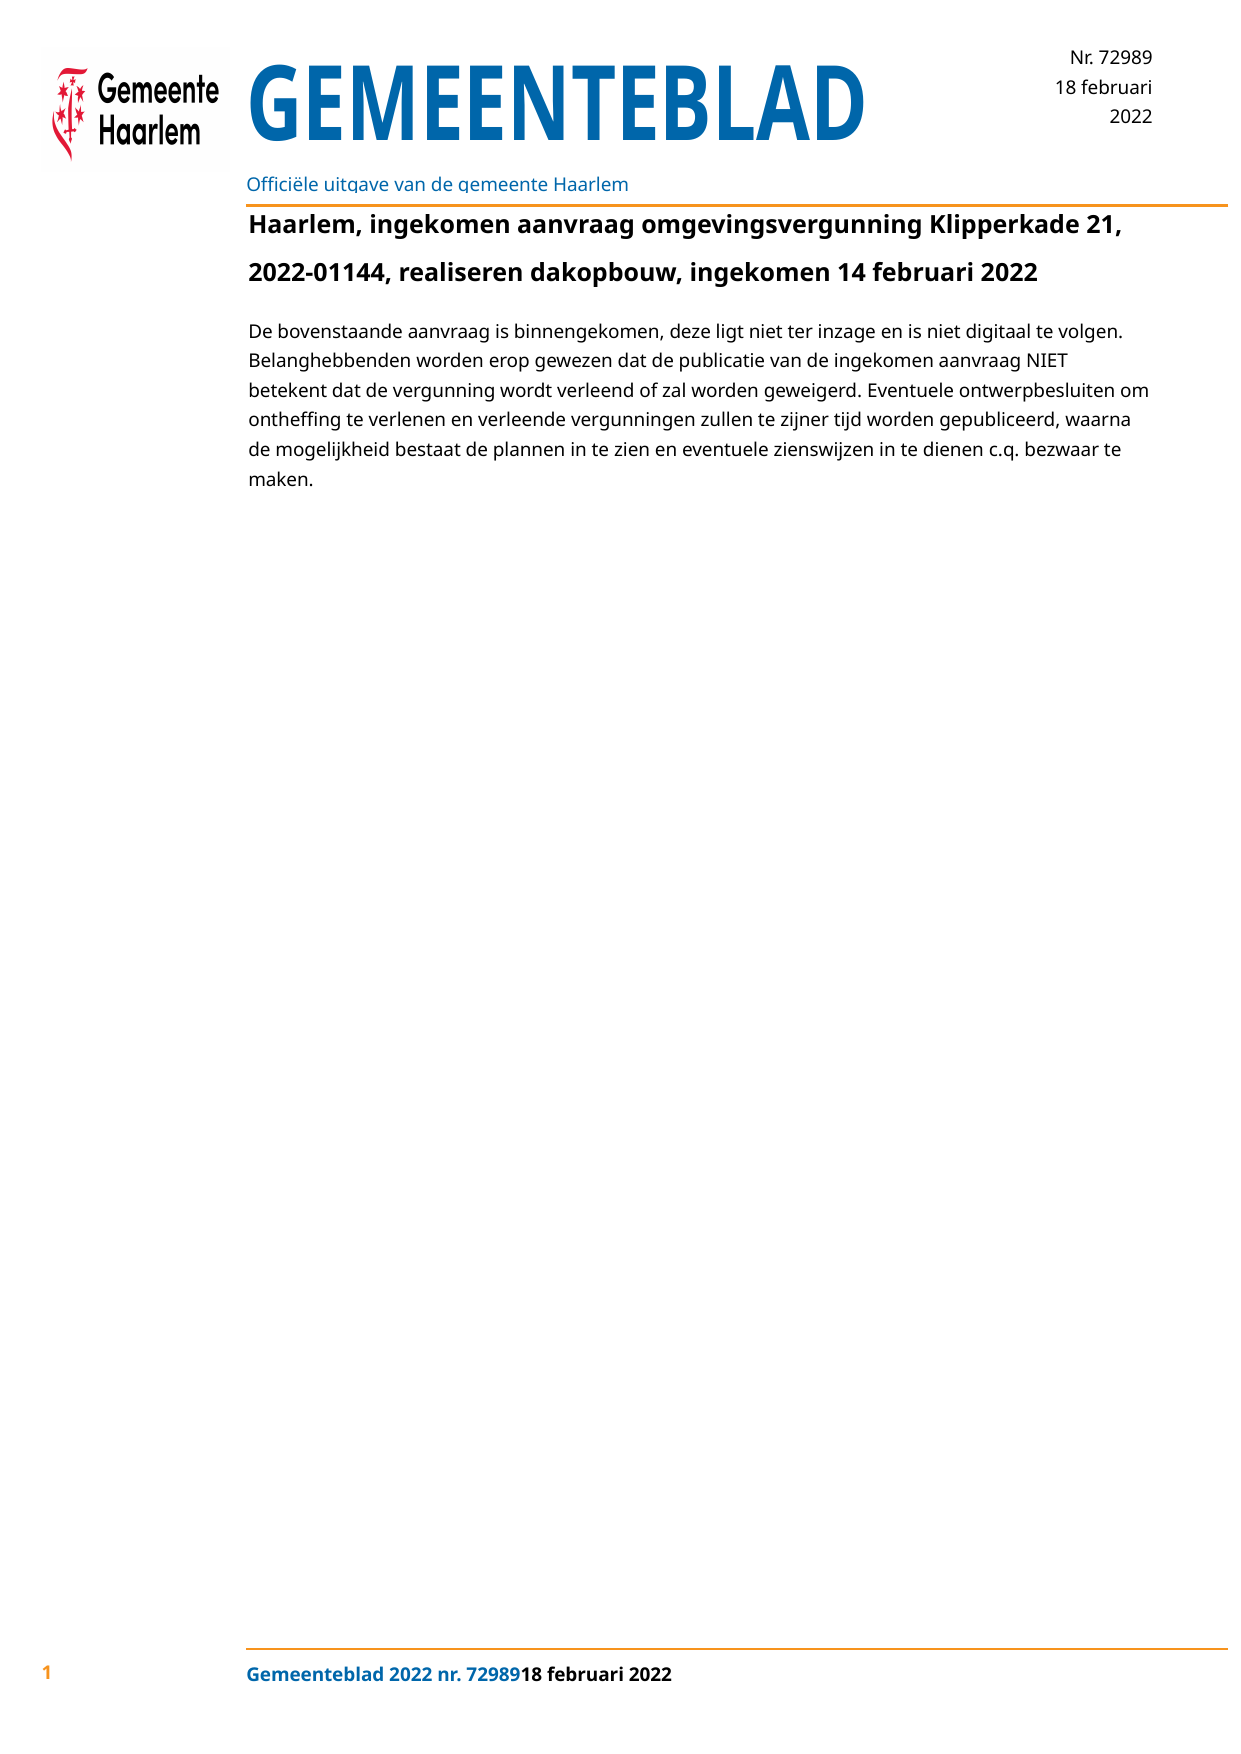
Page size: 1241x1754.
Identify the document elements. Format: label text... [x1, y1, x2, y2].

text De bovenstaande aanvraag is binnengekomen, deze ligt niet ter inzage en is niet digitaal te volgen. Belanghebbenden worden erop gewezen dat de publicatie van de ingekomen aanvraag NIET betekent dat de vergunning wordt verleend of zal worden geweigerd. Eventuele ontwerpbesluiten om ontheffing te verlenen en verleende vergunningen zullen te zijner tijd worden gepubliceerd, waarna de mogelijkheid bestaat de plannen in te zien en eventuele zienswijzen in te dienen c.q. bezwaar te maken. [248, 318, 1152, 492]
text Haarlem, ingekomen aanvraag omgevingsvergunning Klipperkade 21, 2022-01144, realiseren dakopbouw, ingekomen 14 februari 2022 [248, 207, 1152, 288]
picture [41, 47, 231, 172]
